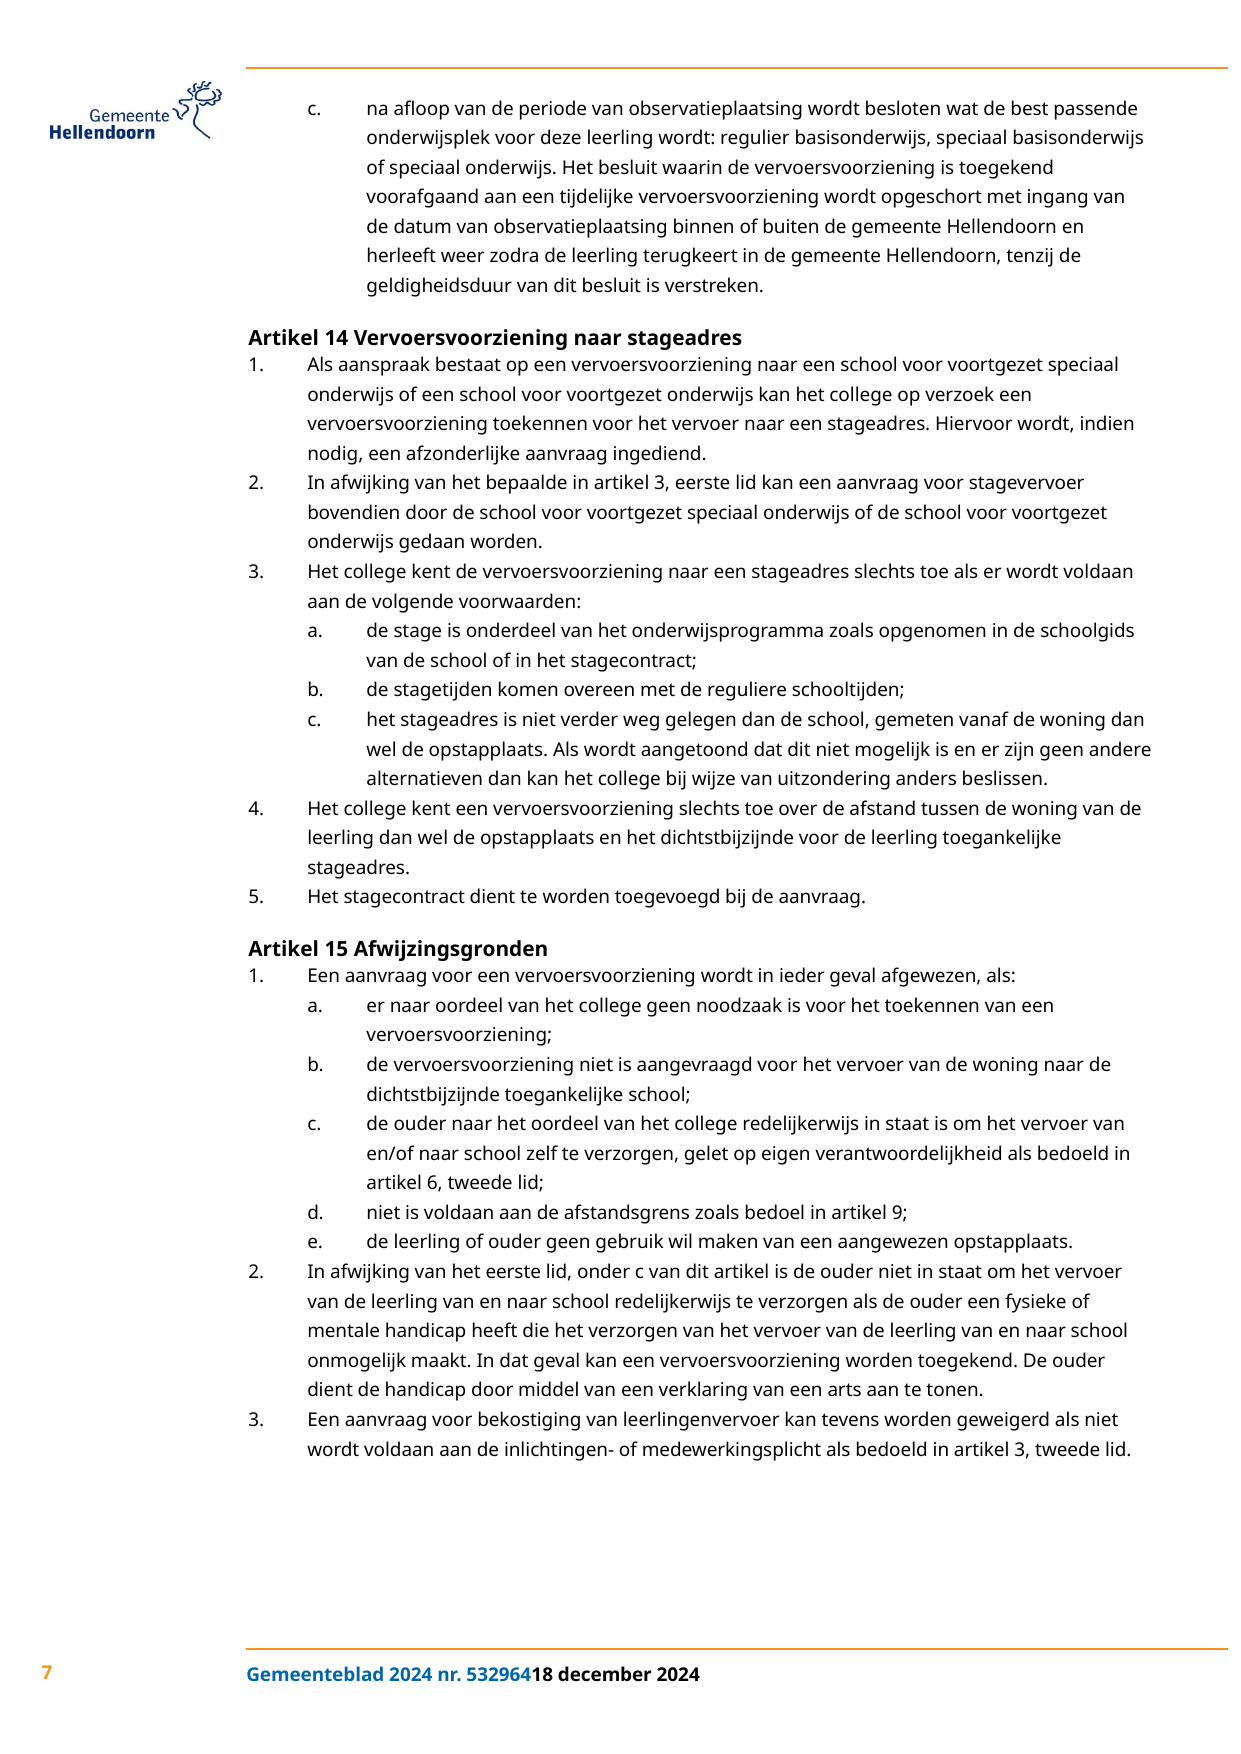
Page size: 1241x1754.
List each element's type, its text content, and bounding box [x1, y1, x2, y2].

list Het stagecontract dient te worden toegevoegd bij de aanvraag. [248, 884, 1152, 909]
list niet is voldaan aan de afstandsgrens zoals bedoel in artikel 9; [307, 1199, 1152, 1225]
list In afwijking van het bepaalde in artikel 3, eerste lid kan een aanvraag voor stagevervoer bovendien door de school voor voortgezet speciaal onderwijs of de school voor voortgezet onderwijs gedaan worden. [248, 469, 1152, 554]
list de vervoersvoorziening niet is aangevraagd voor het vervoer van de woning naar de dichtstbijzijnde toegankelijke school; [307, 1051, 1152, 1107]
list de stage is onderdeel van het onderwijsprogramma zoals opgenomen in de schoolgids van de school of in het stagecontract; [307, 617, 1152, 673]
list Het college kent een vervoersvoorziening slechts toe over de afstand tussen de woning van de leerling dan wel de opstapplaats en het dichtstbijzijnde voor de leerling toegankelijke stageadres. [248, 795, 1152, 880]
list de leerling of ouder geen gebruik wil maken van een aangewezen opstapplaats. [307, 1229, 1152, 1254]
list de ouder naar het oordeel van het college redelijkerwijs in staat is om het vervoer van en/of naar school zelf te verzorgen, gelet op eigen verantwoordelijkheid als bedoeld in artikel 6, tweede lid; [307, 1110, 1152, 1195]
text Artikel 15 Afwijzingsgronden [248, 934, 1152, 962]
list er naar oordeel van het college geen noodzaak is voor het toekennen van een vervoersvoorziening; [307, 992, 1152, 1047]
picture [41, 47, 231, 172]
list Een aanvraag voor bekostiging van leerlingenvervoer kan tevens worden geweigerd als niet wordt voldaan aan de inlichtingen- of medewerkingsplicht als bedoeld in artikel 3, tweede lid. [248, 1406, 1152, 1462]
list het stageadres is niet verder weg gelegen dan de school, gemeten vanaf de woning dan wel de opstapplaats. Als wordt aangetoond dat dit niet mogelijk is en er zijn geen andere alternatieven dan kan het college bij wijze van uitzondering anders beslissen. [307, 706, 1152, 791]
text Artikel 14 Vervoersvoorziening naar stageadres [248, 323, 1152, 351]
list In afwijking van het eerste lid, onder c van dit artikel is de ouder niet in staat om het vervoer van de leerling van en naar school redelijkerwijs te verzorgen als de ouder een fysieke of mentale handicap heeft die het verzorgen van het vervoer van de leerling van en naar school onmogelijk maakt. In dat geval kan een vervoersvoorziening worden toegekend. De ouder dient de handicap door middel van een verklaring van een arts aan te tonen. [248, 1258, 1152, 1402]
list Het college kent de vervoersvoorziening naar een stageadres slechts toe als er wordt voldaan aan de volgende voorwaarden: [248, 558, 1152, 613]
list Een aanvraag voor een vervoersvoorziening wordt in ieder geval afgewezen, als: [248, 962, 1152, 988]
list Als aanspraak bestaat op een vervoersvoorziening naar een school voor voortgezet speciaal onderwijs of een school voor voortgezet onderwijs kan het college op verzoek een vervoersvoorziening toekennen voor het vervoer naar een stageadres. Hiervoor wordt, indien nodig, een afzonderlijke aanvraag ingediend. [248, 351, 1152, 466]
list na afloop van de periode van observatieplaatsing wordt besloten wat de best passende onderwijsplek voor deze leerling wordt: regulier basisonderwijs, speciaal basisonderwijs of speciaal onderwijs. Het besluit waarin de vervoersvoorziening is toegekend voorafgaand aan een tijdelijke vervoersvoorziening wordt opgeschort met ingang van de datum van observatieplaatsing binnen of buiten de gemeente Hellendoorn en herleeft weer zodra de leerling terugkeert in de gemeente Hellendoorn, tenzij de geldigheidsduur van dit besluit is verstreken. [307, 95, 1152, 298]
list de stagetijden komen overeen met de reguliere schooltijden; [307, 677, 1152, 702]
